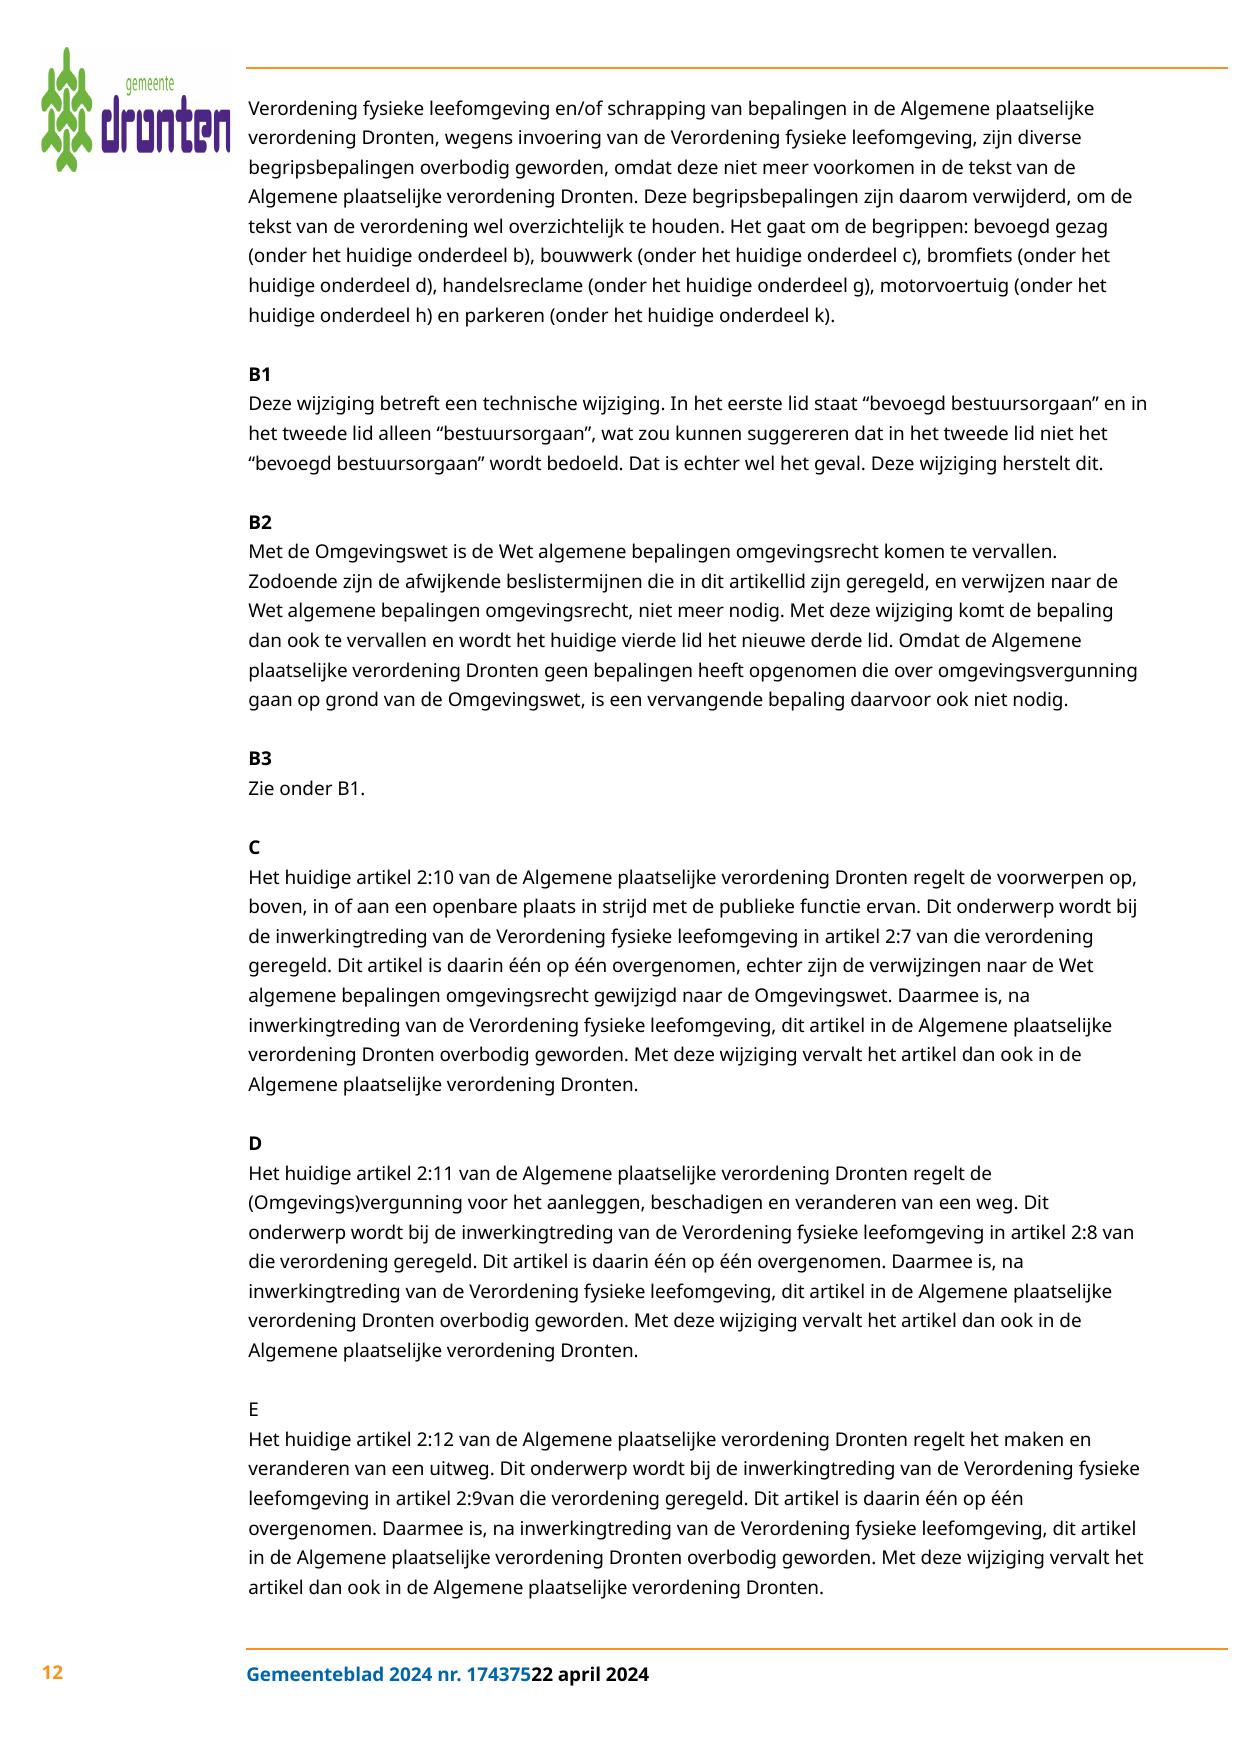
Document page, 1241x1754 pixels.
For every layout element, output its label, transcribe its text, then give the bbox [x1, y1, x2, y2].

text Deze wijziging betreft een technische wijziging. In het eerste lid staat “bevoegd bestuursorgaan” en in het tweede lid alleen “bestuursorgaan”, wat zou kunnen suggereren dat in het tweede lid niet het “bevoegd bestuursorgaan” wordt bedoeld. Dat is echter wel het geval. Deze wijziging herstelt dit. [248, 391, 1152, 476]
text Verordening fysieke leefomgeving en/of schrapping van bepalingen in de Algemene plaatselijke verordening Dronten, wegens invoering van de Verordening fysieke leefomgeving, zijn diverse begripsbepalingen overbodig geworden, omdat deze niet meer voorkomen in de tekst van de Algemene plaatselijke verordening Dronten. Deze begripsbepalingen zijn daarom verwijderd, om de tekst van de verordening wel overzichtelijk te houden. Het gaat om de begrippen: bevoegd gezag (onder het huidige onderdeel b), bouwwerk (onder het huidige onderdeel c), bromfiets (onder het huidige onderdeel d), handelsreclame (onder het huidige onderdeel g), motorvoertuig (onder het huidige onderdeel h) en parkeren (onder het huidige onderdeel k). [248, 95, 1152, 328]
text Zie onder B1. [248, 775, 1152, 801]
text B1 [248, 361, 1152, 387]
text D [248, 1130, 1152, 1156]
picture [41, 47, 231, 172]
text Met de Omgevingswet is de Wet algemene bepalingen omgevingsrecht komen te vervallen. Zodoende zijn de afwijkende beslistermijnen die in dit artikellid zijn geregeld, en verwijzen naar de Wet algemene bepalingen omgevingsrecht, niet meer nodig. Met deze wijziging komt de bepaling dan ook te vervallen en wordt het huidige vierde lid het nieuwe derde lid. Omdat de Algemene plaatselijke verordening Dronten geen bepalingen heeft opgenomen die over omgevingsvergunning gaan op grond van de Omgevingswet, is een vervangende bepaling daarvoor ook niet nodig. [248, 538, 1152, 712]
text E [248, 1396, 1152, 1422]
text Het huidige artikel 2:11 van de Algemene plaatselijke verordening Dronten regelt de (Omgevings)vergunning voor het aanleggen, beschadigen en veranderen van een weg. Dit onderwerp wordt bij de inwerkingtreding van de Verordening fysieke leefomgeving in artikel 2:8 van die verordening geregeld. Dit artikel is daarin één op één overgenomen. Daarmee is, na inwerkingtreding van de Verordening fysieke leefomgeving, dit artikel in de Algemene plaatselijke verordening Dronten overbodig geworden. Met deze wijziging vervalt het artikel dan ook in de Algemene plaatselijke verordening Dronten. [248, 1160, 1152, 1363]
text B2 [248, 509, 1152, 535]
text Het huidige artikel 2:10 van de Algemene plaatselijke verordening Dronten regelt de voorwerpen op, boven, in of aan een openbare plaats in strijd met de publieke functie ervan. Dit onderwerp wordt bij de inwerkingtreding van de Verordening fysieke leefomgeving in artikel 2:7 van die verordening geregeld. Dit artikel is daarin één op één overgenomen, echter zijn de verwijzingen naar de Wet algemene bepalingen omgevingsrecht gewijzigd naar de Omgevingswet. Daarmee is, na inwerkingtreding van de Verordening fysieke leefomgeving, dit artikel in de Algemene plaatselijke verordening Dronten overbodig geworden. Met deze wijziging vervalt het artikel dan ook in de Algemene plaatselijke verordening Dronten. [248, 864, 1152, 1097]
text Het huidige artikel 2:12 van de Algemene plaatselijke verordening Dronten regelt het maken en veranderen van een uitweg. Dit onderwerp wordt bij de inwerkingtreding van de Verordening fysieke leefomgeving in artikel 2:9van die verordening geregeld. Dit artikel is daarin één op één overgenomen. Daarmee is, na inwerkingtreding van de Verordening fysieke leefomgeving, dit artikel in de Algemene plaatselijke verordening Dronten overbodig geworden. Met deze wijziging vervalt het artikel dan ook in de Algemene plaatselijke verordening Dronten. [248, 1426, 1152, 1600]
text C [248, 834, 1152, 860]
text B3 [248, 746, 1152, 771]
